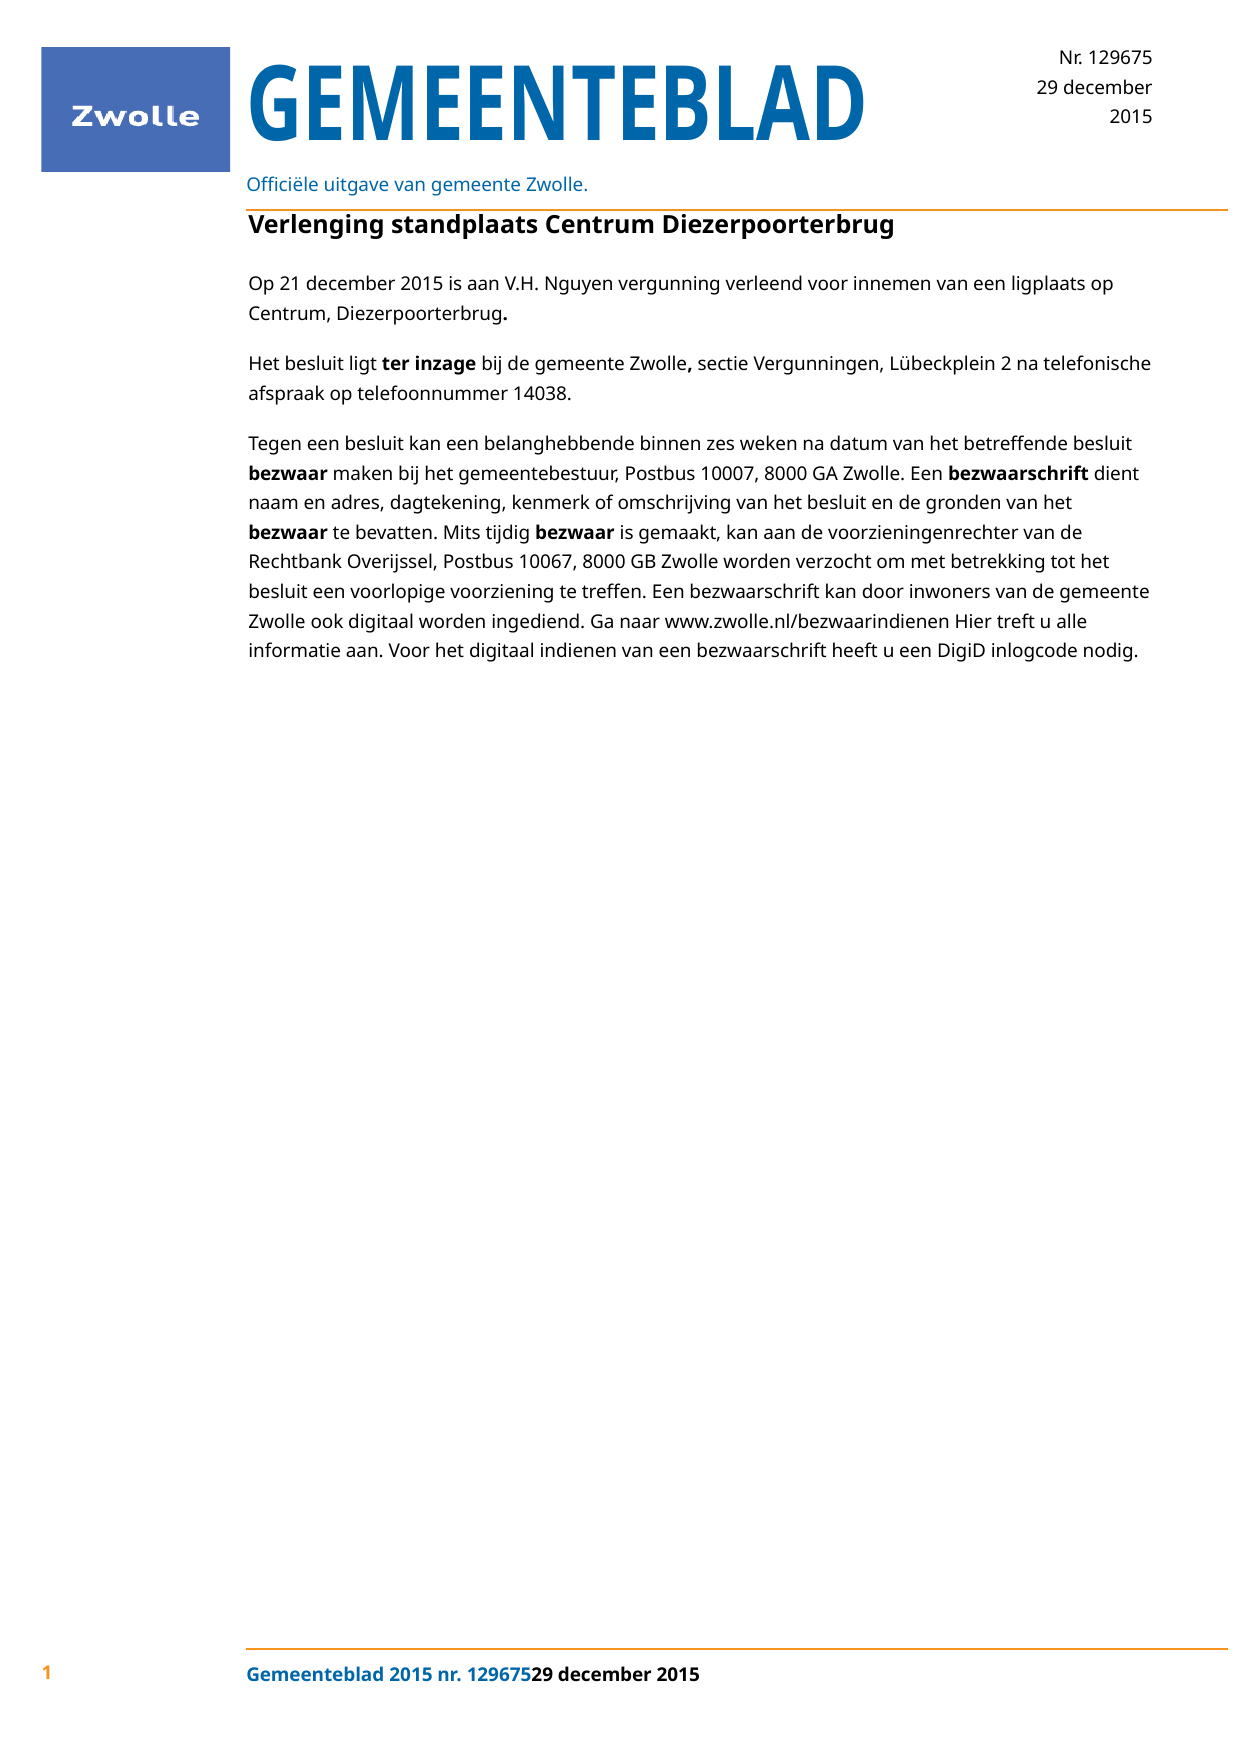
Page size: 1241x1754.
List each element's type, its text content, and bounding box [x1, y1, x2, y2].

picture [41, 47, 231, 172]
text Het besluit ligt ter inzage bij de gemeente Zwolle, sectie Vergunningen, Lübeckplein 2 na telefonische afspraak op telefoonnummer 14038. [248, 350, 1152, 406]
text Verlenging standplaats Centrum Diezerpoorterbrug [248, 211, 1152, 241]
text Op 21 december 2015 is aan V.H. Nguyen vergunning verleend voor innemen van een ligplaats op Centrum, Diezerpoorterbrug. [248, 270, 1152, 326]
text Tegen een besluit kan een belanghebbende binnen zes weken na datum van het betreffende besluit bezwaar maken bij het gemeentebestuur, Postbus 10007, 8000 GA Zwolle. Een bezwaarschrift dient naam en adres, dagtekening, kenmerk of omschrijving van het besluit en de gronden van het bezwaar te bevatten. Mits tijdig bezwaar is gemaakt, kan aan de voorzieningenrechter van de Rechtbank Overijssel, Postbus 10067, 8000 GB Zwolle worden verzocht om met betrekking tot het besluit een voorlopige voorziening te treffen. Een bezwaarschrift kan door inwoners van de gemeente Zwolle ook digitaal worden ingediend. Ga naar www.zwolle.nl/bezwaarindienen Hier treft u alle informatie aan. Voor het digitaal indienen van een bezwaarschrift heeft u een DigiD inlogcode nodig. [248, 430, 1152, 663]
